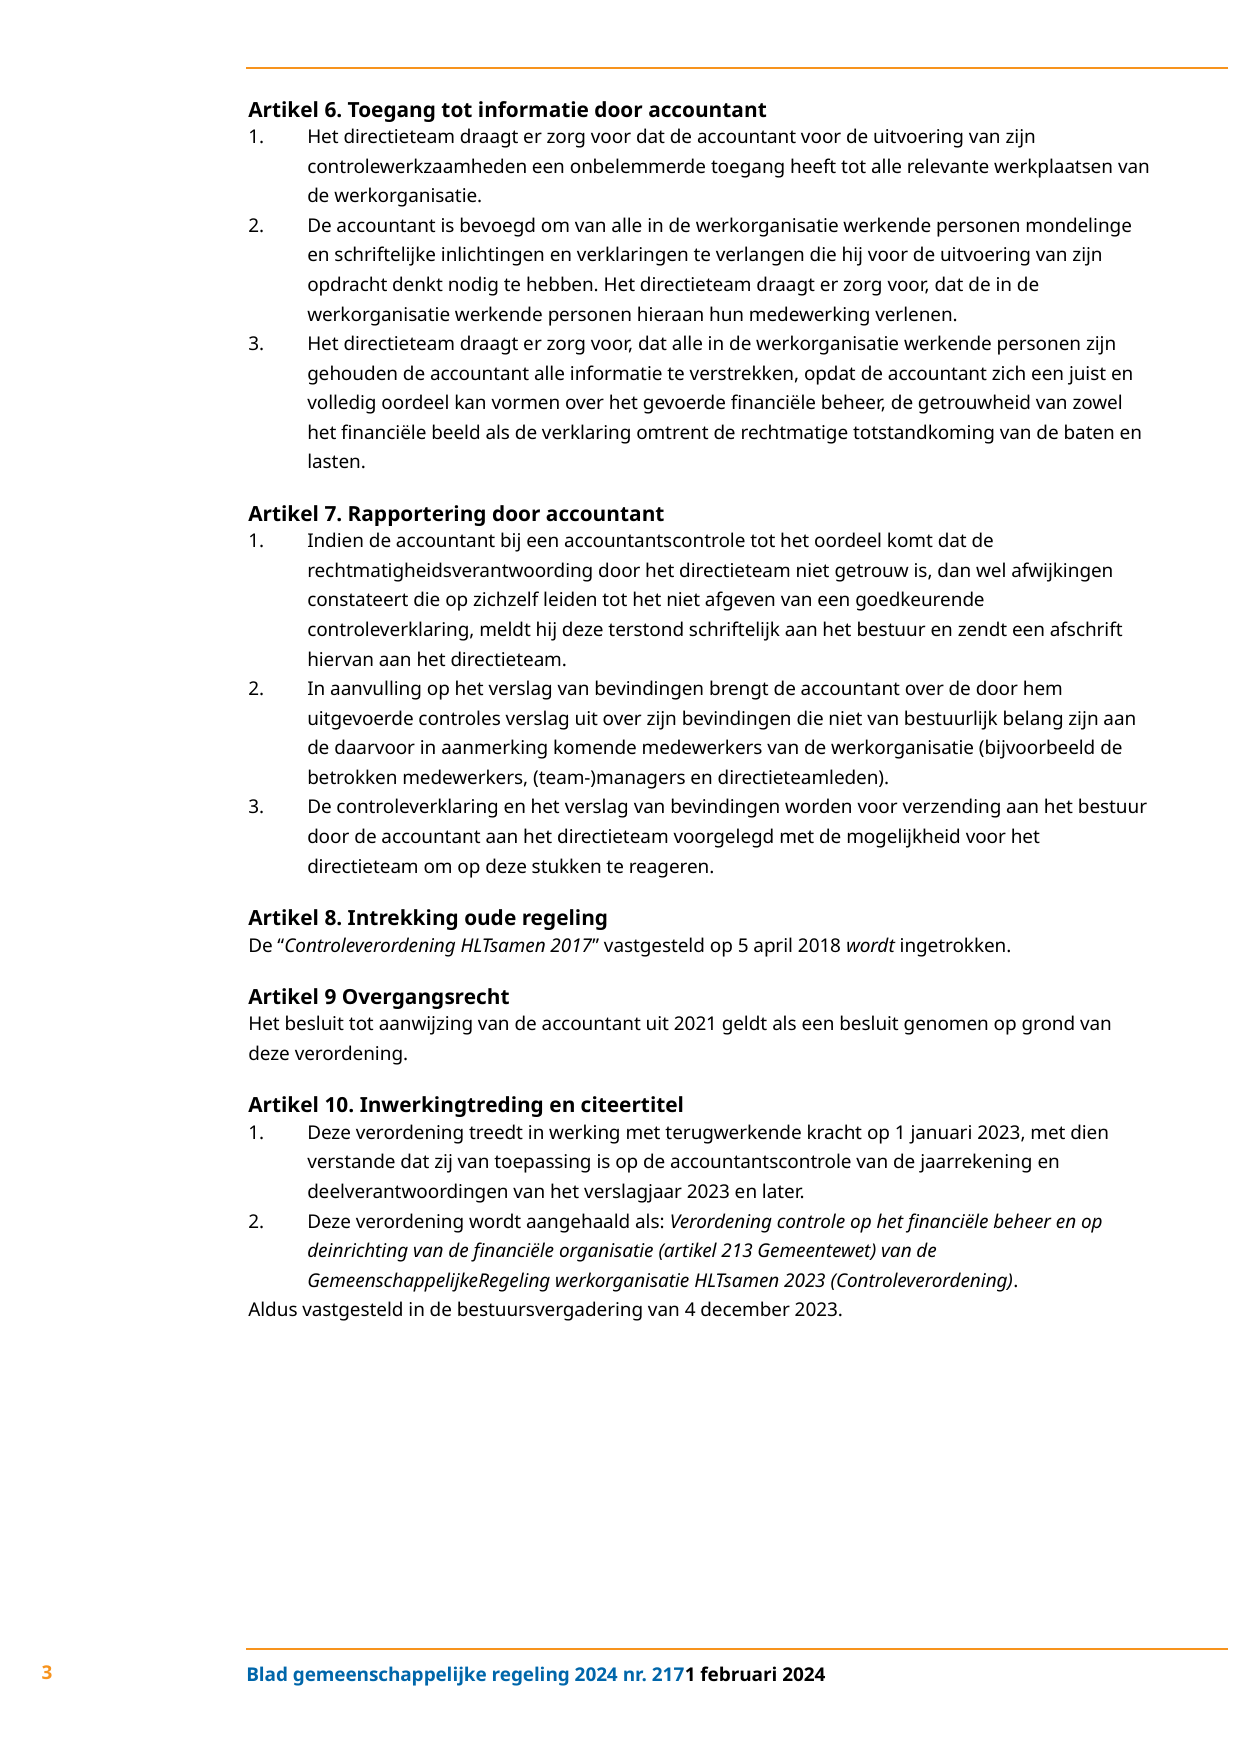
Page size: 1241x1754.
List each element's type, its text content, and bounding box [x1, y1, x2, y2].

list Het directieteam draagt er zorg voor, dat alle in de werkorganisatie werkende personen zijn gehouden de accountant alle informatie te verstrekken, opdat de accountant zich een juist en volledig oordeel kan vormen over het gevoerde financiële beheer, de getrouwheid van zowel het financiële beeld als de verklaring omtrent de rechtmatige totstandkoming van de baten en lasten. [248, 330, 1152, 474]
text Artikel 9 Overgangsrecht [248, 982, 1152, 1011]
text Artikel 6. Toegang tot informatie door accountant [248, 95, 1152, 123]
text Artikel 8. Intrekking oude regeling [248, 903, 1152, 932]
text Artikel 7. Rapportering door accountant [248, 499, 1152, 527]
list Deze verordening wordt aangehaald als: Verordening controle op het financiële beheer en op deinrichting van de financiële organisatie (artikel 213 Gemeentewet) van de GemeenschappelijkeRegeling werkorganisatie HLTsamen 2023 (Controleverordening). [248, 1208, 1152, 1293]
list In aanvulling op het verslag van bevindingen brengt de accountant over de door hem uitgevoerde controles verslag uit over zijn bevindingen die niet van bestuurlijk belang zijn aan de daarvoor in aanmerking komende medewerkers van de werkorganisatie (bijvoorbeeld de betrokken medewerkers, (team-)managers en directieteamleden). [248, 675, 1152, 790]
list Deze verordening treedt in werking met terugwerkende kracht op 1 januari 2023, met dien verstande dat zij van toepassing is op de accountantscontrole van de jaarrekening en deelverantwoordingen van het verslagjaar 2023 en later. [248, 1119, 1152, 1204]
list Het directieteam draagt er zorg voor dat de accountant voor de uitvoering van zijn controlewerkzaamheden een onbelemmerde toegang heeft tot alle relevante werkplaatsen van de werkorganisatie. [248, 123, 1152, 208]
list De accountant is bevoegd om van alle in de werkorganisatie werkende personen mondelinge en schriftelijke inlichtingen en verklaringen te verlangen die hij voor de uitvoering van zijn opdracht denkt nodig te hebben. Het directieteam draagt er zorg voor, dat de in de werkorganisatie werkende personen hieraan hun medewerking verlenen. [248, 212, 1152, 326]
picture [41, 47, 231, 172]
text Artikel 10. Inwerkingtreding en citeertitel [248, 1091, 1152, 1119]
list De controleverklaring en het verslag van bevindingen worden voor verzending aan het bestuur door de accountant aan het directieteam voorgelegd met de mogelijkheid voor het directieteam om op deze stukken te reageren. [248, 794, 1152, 879]
text Het besluit tot aanwijzing van de accountant uit 2021 geldt als een besluit genomen op grond van deze verordening. [248, 1011, 1152, 1066]
list Indien de accountant bij een accountantscontrole tot het oordeel komt dat de rechtmatigheidsverantwoording door het directieteam niet getrouw is, dan wel afwijkingen constateert die op zichzelf leiden tot het niet afgeven van een goedkeurende controleverklaring, meldt hij deze terstond schriftelijk aan het bestuur en zendt een afschrift hiervan aan het directieteam. [248, 527, 1152, 672]
text Aldus vastgesteld in de bestuursvergadering van 4 december 2023. [248, 1297, 1152, 1322]
text De “Controleverordening HLTsamen 2017” vastgesteld op 5 april 2018 wordt ingetrokken. [248, 932, 1152, 957]
